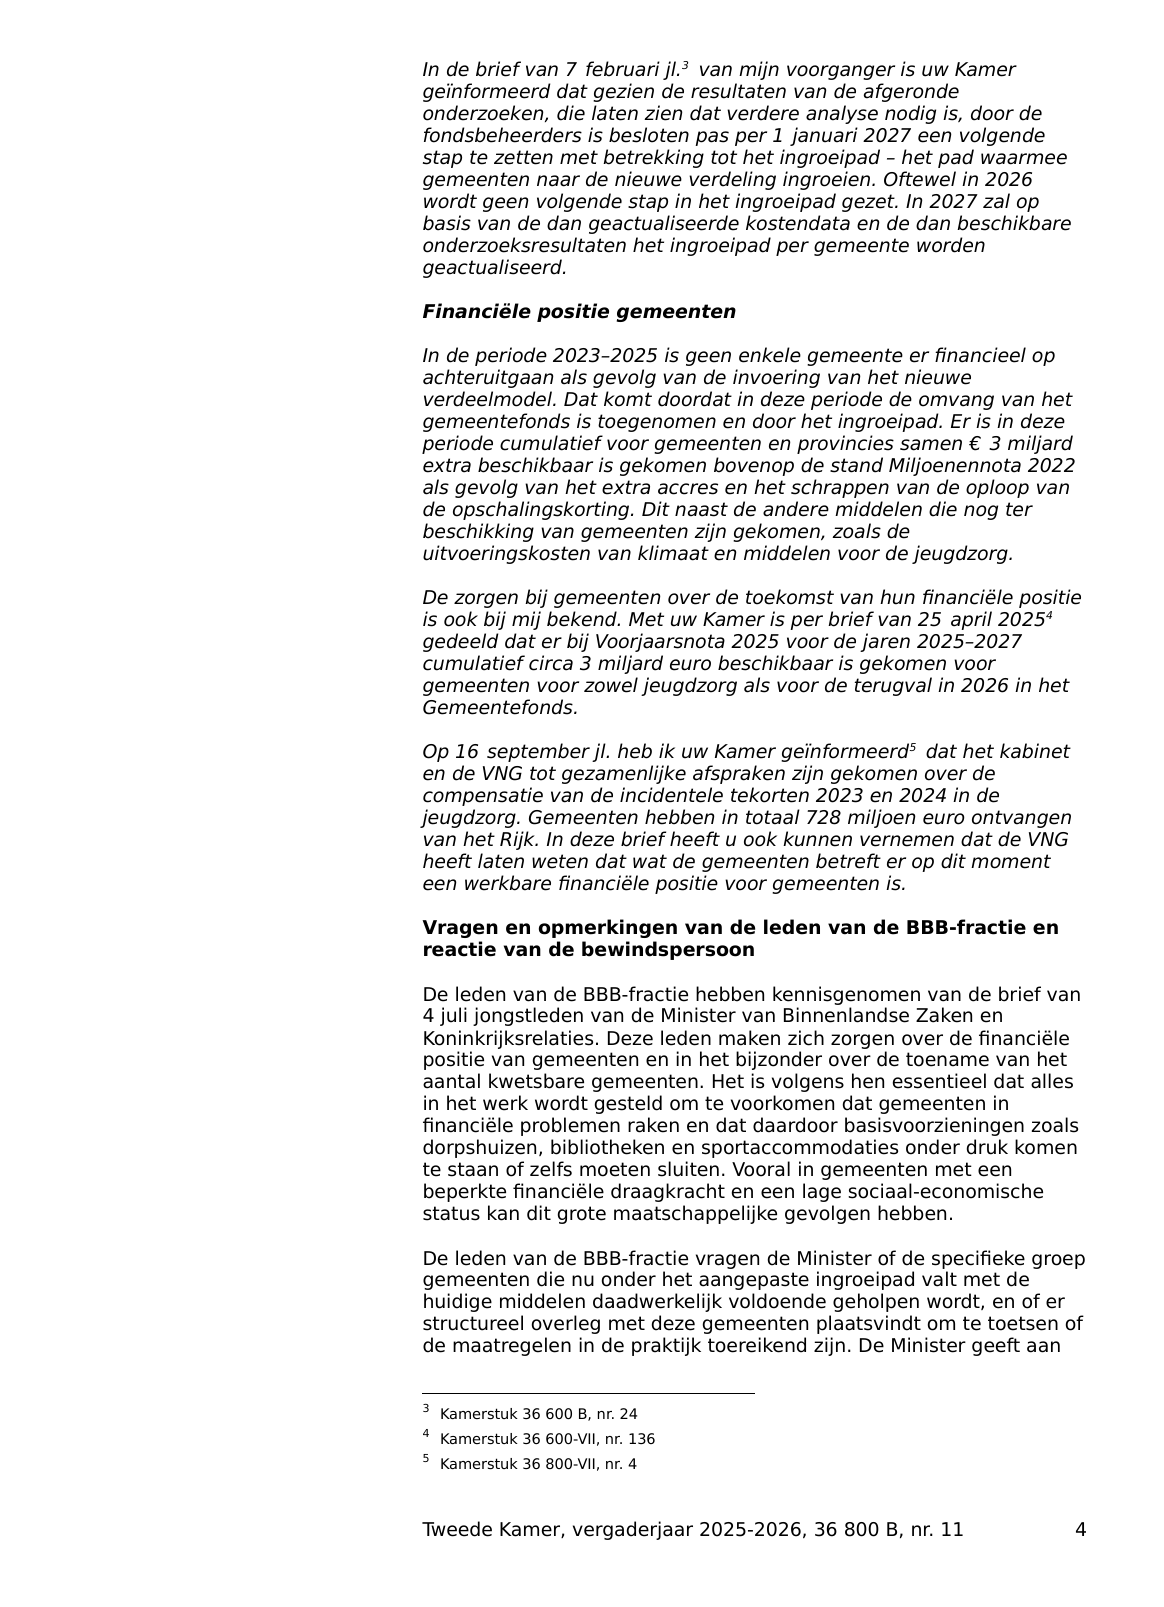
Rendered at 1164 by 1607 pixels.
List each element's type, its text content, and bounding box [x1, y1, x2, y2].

text De zorgen bij gemeenten over de toekomst van hun financiële positie is ook bij mij bekend. Met uw Kamer is per brief van 25 april 2025 gedeeld dat er bij Voorjaarsnota 2025 voor de jaren 2025–2027 cumulatief circa 3 miljard euro beschikbaar is gekomen voor gemeenten voor zowel jeugdzorg als voor de terugval in 2026 in het Gemeentefonds. [422, 587, 1087, 719]
subtitle Financiële positie gemeenten [422, 301, 1087, 323]
text Kamerstuk 36 600 B, nr. 24 [422, 1402, 1087, 1424]
text De leden van de BBB-fractie hebben kennisgenomen van de brief van 4 juli jongstleden van de Minister van Binnenlandse Zaken en Koninkrijksrelaties. Deze leden maken zich zorgen over de financiële positie van gemeenten en in het bijzonder over de toename van het aantal kwetsbare gemeenten. Het is volgens hen essentieel dat alles in het werk wordt gesteld om te voorkomen dat gemeenten in financiële problemen raken en dat daardoor basisvoorzieningen zoals dorpshuizen, bibliotheken en sportaccommodaties onder druk komen te staan of zelfs moeten sluiten. Vooral in gemeenten met een beperkte financiële draagkracht en een lage sociaal-economische status kan dit grote maatschappelijke gevolgen hebben. [422, 983, 1087, 1225]
text Kamerstuk 36 600-VII, nr. 136 [422, 1427, 1087, 1449]
text In de brief van 7 februari jl. van mijn voorganger is uw Kamer geïnformeerd dat gezien de resultaten van de afgeronde onderzoeken, die laten zien dat verdere analyse nodig is, door de fondsbeheerders is besloten pas per 1 januari 2027 een volgende stap te zetten met betrekking tot het ingroeipad – het pad waarmee gemeenten naar de nieuwe verdeling ingroeien. Oftewel in 2026 wordt geen volgende stap in het ingroeipad gezet. In 2027 zal op basis van de dan geactualiseerde kostendata en de dan beschikbare onderzoeksresultaten het ingroeipad per gemeente worden geactualiseerd. [422, 59, 1087, 279]
text Op 16 september jl. heb ik uw Kamer geïnformeerd dat het kabinet en de VNG tot gezamenlijke afspraken zijn gekomen over de compensatie van de incidentele tekorten 2023 en 2024 in de jeugdzorg. Gemeenten hebben in totaal 728 miljoen euro ontvangen van het Rijk. In deze brief heeft u ook kunnen vernemen dat de VNG heeft laten weten dat wat de gemeenten betreft er op dit moment een werkbare financiële positie voor gemeenten is. [422, 741, 1087, 895]
text De leden van de BBB-fractie vragen de Minister of de specifieke groep gemeenten die nu onder het aangepaste ingroeipad valt met de huidige middelen daadwerkelijk voldoende geholpen wordt, en of er structureel overleg met deze gemeenten plaatsvindt om te toetsen of de maatregelen in de praktijk toereikend zijn. De Minister geeft aan [422, 1247, 1087, 1357]
subtitle Vragen en opmerkingen van de leden van de BBB-fractie en reactie van de bewindspersoon [422, 917, 1087, 961]
text Kamerstuk 36 800-VII, nr. 4 [422, 1452, 1087, 1474]
text In de periode 2023–2025 is geen enkele gemeente er financieel op achteruitgaan als gevolg van de invoering van het nieuwe verdeelmodel. Dat komt doordat in deze periode de omvang van het gemeentefonds is toegenomen en door het ingroeipad. Er is in deze periode cumulatief voor gemeenten en provincies samen € 3 miljard extra beschikbaar is gekomen bovenop de stand Miljoenennota 2022 als gevolg van het extra accres en het schrappen van de oploop van de opschalingskorting. Dit naast de andere middelen die nog ter beschikking van gemeenten zijn gekomen, zoals de uitvoeringskosten van klimaat en middelen voor de jeugdzorg. [422, 345, 1087, 565]
